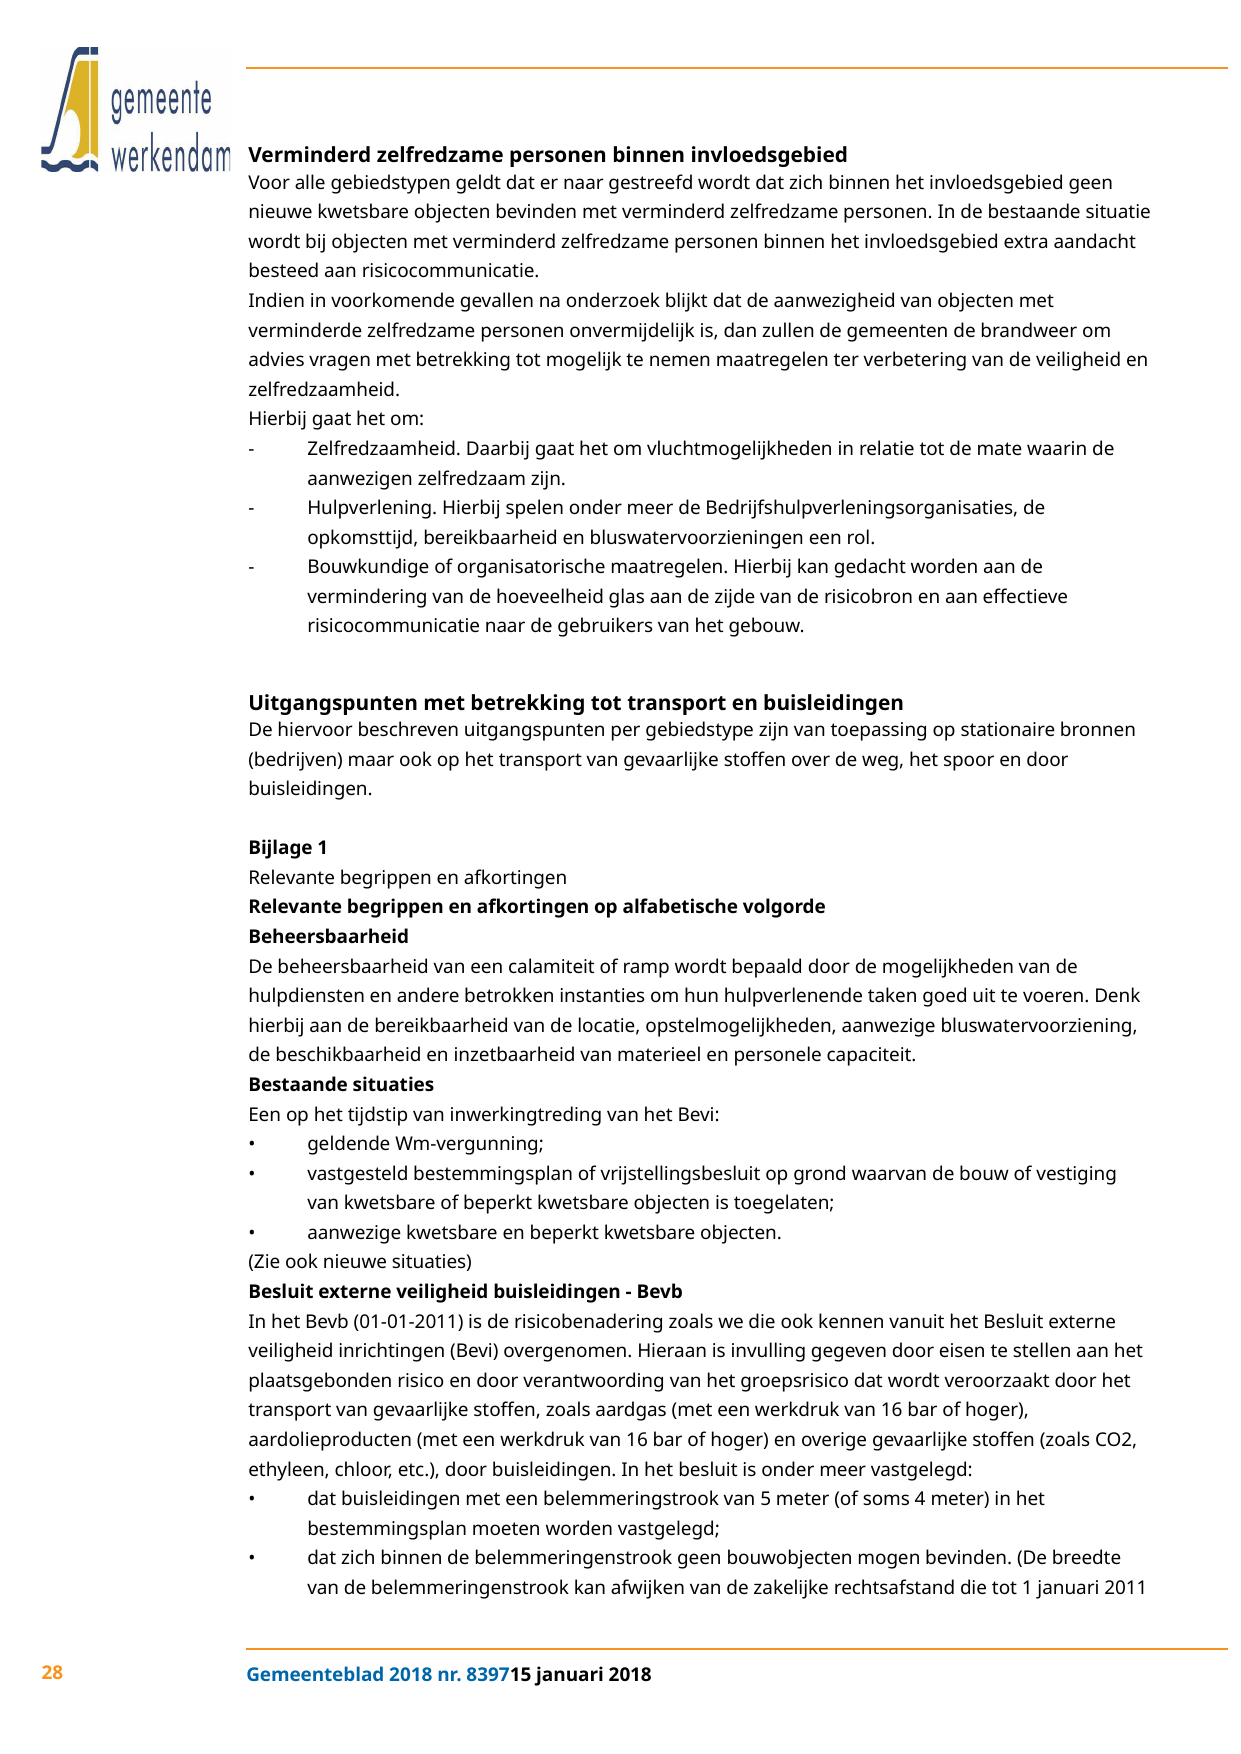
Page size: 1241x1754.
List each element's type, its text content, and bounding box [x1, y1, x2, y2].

list dat buisleidingen met een belemmeringstrook van 5 meter (of soms 4 meter) in het bestemmingsplan moeten worden vastgelegd; [248, 1485, 1152, 1541]
list aanwezige kwetsbare en beperkt kwetsbare objecten. [248, 1219, 1152, 1245]
text Een op het tijdstip van inwerkingtreding van het Bevi: [248, 1101, 1152, 1127]
text In het Bevb (01-01-2011) is de risicobenadering zoals we die ook kennen vanuit het Besluit externe veiligheid inrichtingen (Bevi) overgenomen. Hieraan is invulling gegeven door eisen te stellen aan het plaatsgebonden risico en door verantwoording van het groepsrisico dat wordt veroorzaakt door het transport van gevaarlijke stoffen, zoals aardgas (met een werkdruk van 16 bar of hoger), aardolieproducten (met een werkdruk van 16 bar of hoger) en overige gevaarlijke stoffen (zoals CO2, ethyleen, chloor, etc.), door buisleidingen. In het besluit is onder meer vastgelegd: [248, 1308, 1152, 1482]
list Bouwkundige of organisatorische maatregelen. Hierbij kan gedacht worden aan de vermindering van de hoeveelheid glas aan de zijde van de risicobron en aan effectieve risicocommunicatie naar de gebruikers van het gebouw. [248, 553, 1152, 638]
text Bestaande situaties [248, 1071, 1152, 1097]
text Besluit externe veiligheid buisleidingen - Bevb [248, 1278, 1152, 1304]
list Zelfredzaamheid. Daarbij gaat het om vluchtmogelijkheden in relatie tot de mate waarin de aanwezigen zelfredzaam zijn. [248, 435, 1152, 490]
text (Zie ook nieuwe situaties) [248, 1249, 1152, 1274]
text De beheersbaarheid van een calamiteit of ramp wordt bepaald door de mogelijkheden van de hulpdiensten en andere betrokken instanties om hun hulpverlenende taken goed uit te voeren. Denk hierbij aan de bereikbaarheid van de locatie, opstelmogelijkheden, aanwezige bluswatervoorziening, de beschikbaarheid en inzetbaarheid van materieel en personele capaciteit. [248, 953, 1152, 1067]
list dat zich binnen de belemmeringenstrook geen bouwobjecten mogen bevinden. (De breedte van de belemmeringenstrook kan afwijken van de zakelijke rechtsafstand die tot 1 januari 2011 [248, 1544, 1152, 1600]
text De hiervoor beschreven uitgangspunten per gebiedstype zijn van toepassing op stationaire bronnen (bedrijven) maar ook op het transport van gevaarlijke stoffen over de weg, het spoor en door buisleidingen. [248, 716, 1152, 801]
list geldende Wm-vergunning; [248, 1130, 1152, 1156]
text Uitgangspunten met betrekking tot transport en buisleidingen [248, 688, 1152, 716]
text Indien in voorkomende gevallen na onderzoek blijkt dat de aanwezigheid van objecten met verminderde zelfredzame personen onvermijdelijk is, dan zullen de gemeenten de brandweer om advies vragen met betrekking tot mogelijk te nemen maatregelen ter verbetering van de veiligheid en zelfredzaamheid. [248, 287, 1152, 402]
text Voor alle gebiedstypen geldt dat er naar gestreefd wordt dat zich binnen het invloedsgebied geen nieuwe kwetsbare objecten bevinden met verminderd zelfredzame personen. In de bestaande situatie wordt bij objecten met verminderd zelfredzame personen binnen het invloedsgebied extra aandacht besteed aan risicocommunicatie. [248, 169, 1152, 283]
text Bijlage 1 [248, 834, 1152, 860]
text Beheersbaarheid [248, 923, 1152, 949]
text Verminderd zelfredzame personen binnen invloedsgebied [248, 140, 1152, 169]
text Relevante begrippen en afkortingen op alfabetische volgorde [248, 894, 1152, 919]
text Hierbij gaat het om: [248, 406, 1152, 431]
list vastgesteld bestemmingsplan of vrijstellingsbesluit op grond waarvan de bouw of vestiging van kwetsbare of beperkt kwetsbare objecten is toegelaten; [248, 1160, 1152, 1215]
list Hulpverlening. Hierbij spelen onder meer de Bedrijfshulpverleningsorganisaties, de opkomsttijd, bereikbaarheid en bluswatervoorzieningen een rol. [248, 494, 1152, 549]
text Relevante begrippen en afkortingen [248, 864, 1152, 890]
picture [41, 47, 231, 172]
